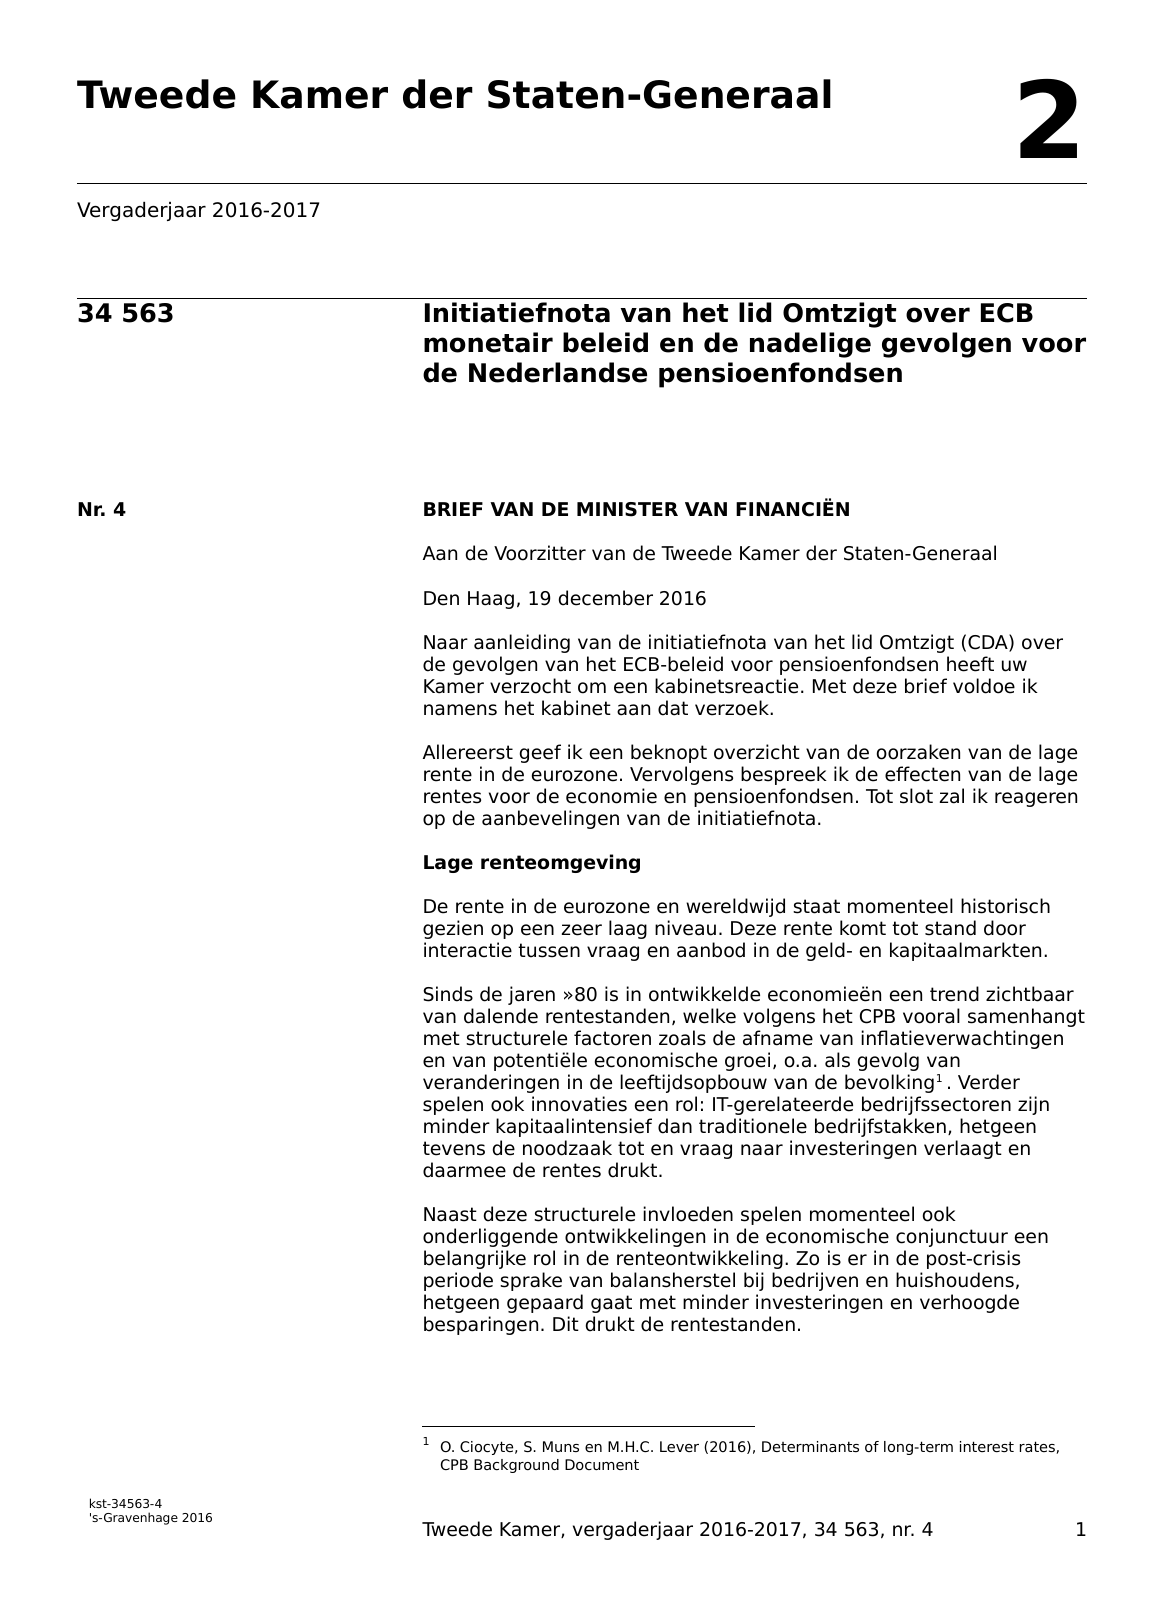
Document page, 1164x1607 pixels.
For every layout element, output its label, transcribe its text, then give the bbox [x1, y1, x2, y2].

text Naast deze structurele invloeden spelen momenteel ook onderliggende ontwikkelingen in de economische conjunctuur een belangrijke rol in de renteontwikkeling. Zo is er in de post-crisis periode sprake van balansherstel bij bedrijven en huishoudens, hetgeen gepaard gaat met minder investeringen en verhoogde besparingen. Dit drukt de rentestanden. [422, 1204, 1087, 1336]
text Aan de Voorzitter van de Tweede Kamer der Staten-Generaal [422, 543, 1087, 565]
text O. Ciocyte, S. Muns en M.H.C. Lever (2016), Determinants of long-term interest rates, CPB Background Document [422, 1435, 1087, 1474]
subtitle 34 563 Initiatiefnota van het lid Omtzigt over ECB monetair beleid en de nadelige gevolgen voor de Nederlandse pensioenfondsen [77, 299, 1087, 388]
table_header 2 [886, 59, 1087, 183]
text Den Haag, 19 december 2016 [422, 587, 1087, 609]
subtitle Nr. 4 BRIEF VAN DE MINISTER VAN FINANCIËN [77, 499, 1087, 521]
subtitle Lage renteomgeving [422, 852, 1087, 874]
table_header Tweede Kamer der Staten-Generaal [77, 59, 886, 183]
text Naar aanleiding van de initiatiefnota van het lid Omtzigt (CDA) over de gevolgen van het ECB-beleid voor pensioenfondsen heeft uw Kamer verzocht om een kabinetsreactie. Met deze brief voldoe ik namens het kabinet aan dat verzoek. [422, 632, 1087, 719]
text kst-34563-4 [88, 1497, 323, 1511]
text Sinds de jaren »80 is in ontwikkelde economieën een trend zichtbaar van dalende rentestanden, welke volgens het CPB vooral samenhangt met structurele factoren zoals de afname van inflatieverwachtingen en van potentiële economische groei, o.a. als gevolg van veranderingen in de leeftijdsopbouw van de bevolking. Verder spelen ook innovaties een rol: IT-gerelateerde bedrijfssectoren zijn minder kapitaalintensief dan traditionele bedrijfstakken, hetgeen tevens de noodzaak tot en vraag naar investeringen verlaagt en daarmee de rentes drukt. [422, 984, 1087, 1182]
table_cell Vergaderjaar 2016-2017 [77, 184, 1087, 298]
text De rente in de eurozone en wereldwijd staat momenteel historisch gezien op een zeer laag niveau. Deze rente komt tot stand door interactie tussen vraag en aanbod in de geld- en kapitaalmarkten. [422, 896, 1087, 962]
text 's-Gravenhage 2016 [88, 1511, 323, 1525]
text Allereerst geef ik een beknopt overzicht van de oorzaken van de lage rente in de eurozone. Vervolgens bespreek ik de effecten van de lage rentes voor de economie en pensioenfondsen. Tot slot zal ik reageren op de aanbevelingen van de initiatiefnota. [422, 742, 1087, 829]
